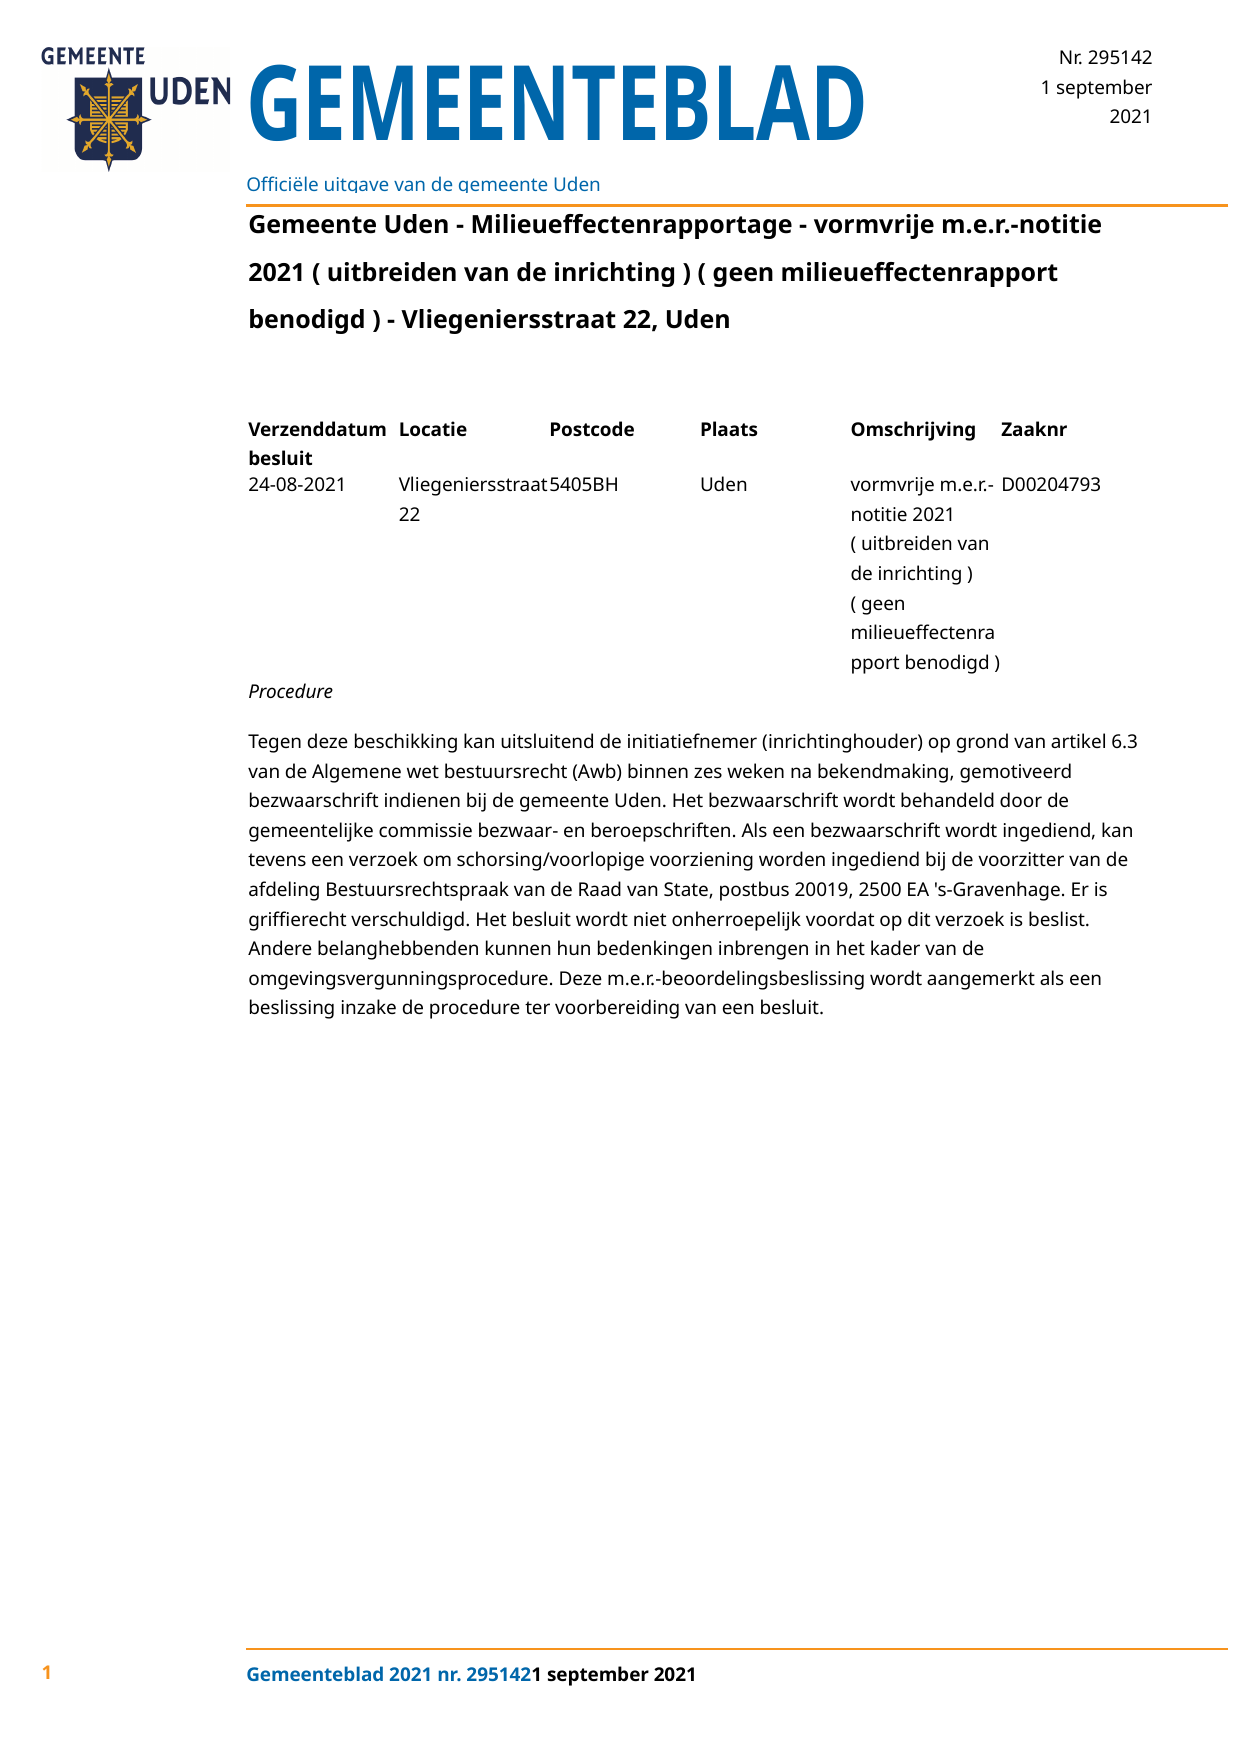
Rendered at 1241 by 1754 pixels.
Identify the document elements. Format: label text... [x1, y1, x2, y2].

table_header Verzenddatum besluit [248, 416, 398, 471]
text Tegen deze beschikking kan uitsluitend de initiatiefnemer (inrichtinghouder) op grond van artikel 6.3 van de Algemene wet bestuursrecht (Awb) binnen zes weken na bekendmaking, gemotiveerd bezwaarschrift indienen bij de gemeente Uden. Het bezwaarschrift wordt behandeld door de gemeentelijke commissie bezwaar- en beroepschriften. Als een bezwaarschrift wordt ingediend, kan tevens een verzoek om schorsing/voorlopige voorziening worden ingediend bij de voorzitter van de afdeling Bestuursrechtspraak van de Raad van State, postbus 20019, 2500 EA 's-Gravenhage. Er is griffierecht verschuldigd. Het besluit wordt niet onherroepelijk voordat op dit verzoek is beslist. Andere belanghebbenden kunnen hun bedenkingen inbrengen in het kader van de omgevingsvergunningsprocedure. Deze m.e.r.-beoordelingsbeslissing wordt aangemerkt als een beslissing inzake de procedure ter voorbereiding van een besluit. [248, 728, 1152, 1020]
table_cell Vliegeniersstraat 22 [399, 471, 549, 674]
table_header Postcode [549, 416, 700, 471]
table_header Omschrijving [850, 416, 1001, 471]
table_cell 5405BH [549, 471, 700, 674]
picture [41, 47, 231, 172]
table_header Plaats [700, 416, 850, 471]
table_cell Uden [700, 471, 850, 674]
table_header Locatie [399, 416, 549, 471]
table_cell 24-08-2021 [248, 471, 398, 674]
text Procedure [248, 678, 1152, 703]
table_cell D00204793 [1001, 471, 1152, 674]
table_cell vormvrije m.e.r.-notitie 2021 ( uitbreiden van de inrichting ) ( geen milieueffectenrapport benodigd ) [850, 471, 1001, 674]
text Gemeente Uden - Milieueffectenrapportage - vormvrije m.e.r.-notitie 2021 ( uitbreiden van de inrichting ) ( geen milieueffectenrapport benodigd ) - Vliegeniersstraat 22, Uden [248, 207, 1152, 336]
table_header Zaaknr [1001, 416, 1152, 471]
